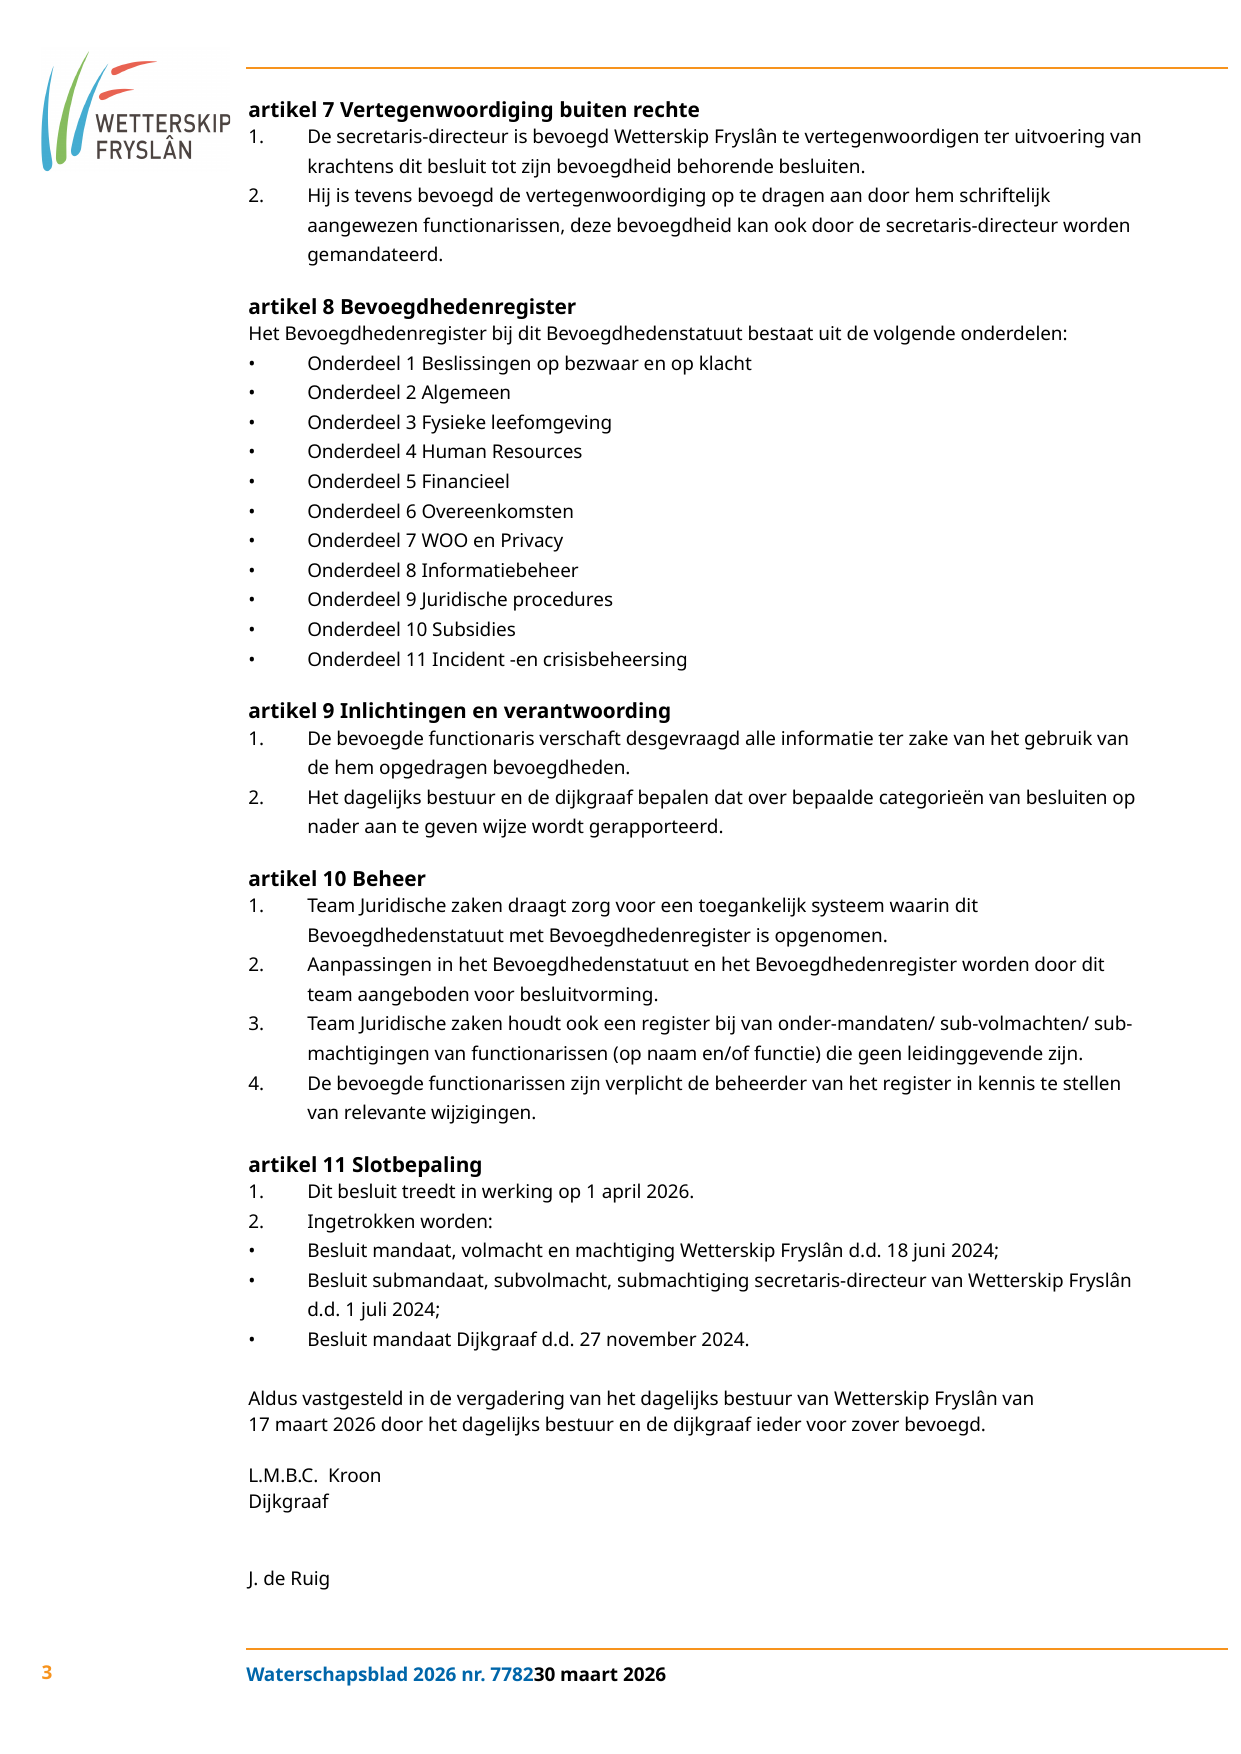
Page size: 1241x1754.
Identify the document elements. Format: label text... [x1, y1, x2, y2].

list Onderdeel 6 Overeenkomsten [248, 498, 1152, 524]
list Ingetrokken worden: [248, 1208, 1152, 1233]
list Dit besluit treedt in werking op 1 april 2026. [248, 1178, 1152, 1204]
list Onderdeel 3 Fysieke leefomgeving [248, 409, 1152, 435]
text J. de Ruig [248, 1565, 1152, 1591]
text Het Bevoegdhedenregister bij dit Bevoegdhedenstatuut bestaat uit de volgende onderdelen: [248, 320, 1152, 346]
list Onderdeel 1 Beslissingen op bezwaar en op klacht [248, 350, 1152, 376]
list Aanpassingen in het Bevoegdhedenstatuut en het Bevoegdhedenregister worden door dit team aangeboden voor besluitvorming. [248, 951, 1152, 1007]
list Onderdeel 10 Subsidies [248, 616, 1152, 642]
text 17 maart 2026 door het dagelijks bestuur en de dijkgraaf ieder voor zover bevoegd. [248, 1411, 1152, 1437]
list De bevoegde functionarissen zijn verplicht de beheerder van het register in kennis te stellen van relevante wijzigingen. [248, 1070, 1152, 1125]
list Onderdeel 8 Informatiebeheer [248, 557, 1152, 583]
list Besluit submandaat, subvolmacht, submachtiging secretaris-directeur van Wetterskip Fryslân d.d. 1 juli 2024; [248, 1267, 1152, 1322]
list Onderdeel 9 Juridische procedures [248, 587, 1152, 612]
text artikel 9 Inlichtingen en verantwoording [248, 696, 1152, 725]
list Team Juridische zaken houdt ook een register bij van onder-mandaten/ sub-volmachten/ sub-machtigingen van functionarissen (op naam en/of functie) die geen leidinggevende zijn. [248, 1011, 1152, 1066]
list Besluit mandaat, volmacht en machtiging Wetterskip Fryslân d.d. 18 juni 2024; [248, 1237, 1152, 1263]
list De bevoegde functionaris verschaft desgevraagd alle informatie ter zake van het gebruik van de hem opgedragen bevoegdheden. [248, 725, 1152, 780]
text artikel 8 Bevoegdhedenregister [248, 292, 1152, 320]
text artikel 7 Vertegenwoordiging buiten rechte [248, 95, 1152, 123]
list Het dagelijks bestuur en de dijkgraaf bepalen dat over bepaalde categorieën van besluiten op nader aan te geven wijze wordt gerapporteerd. [248, 784, 1152, 839]
list Hij is tevens bevoegd de vertegenwoordiging op te dragen aan door hem schriftelijk aangewezen functionarissen, deze bevoegdheid kan ook door de secretaris-directeur worden gemandateerd. [248, 182, 1152, 267]
text L.M.B.C. Kroon [248, 1462, 1152, 1488]
list Onderdeel 11 Incident -en crisisbeheersing [248, 646, 1152, 672]
text Dijkgraaf [248, 1488, 1152, 1514]
list Onderdeel 4 Human Resources [248, 439, 1152, 464]
list Onderdeel 5 Financieel [248, 468, 1152, 494]
list Onderdeel 2 Algemeen [248, 379, 1152, 405]
list Besluit mandaat Dijkgraaf d.d. 27 november 2024. [248, 1326, 1152, 1352]
text artikel 11 Slotbepaling [248, 1150, 1152, 1178]
picture [41, 47, 231, 172]
text artikel 10 Beheer [248, 864, 1152, 892]
text Aldus vastgesteld in de vergadering van het dagelijks bestuur van Wetterskip Fryslân van [248, 1385, 1152, 1411]
list Onderdeel 7 WOO en Privacy [248, 527, 1152, 553]
list Team Juridische zaken draagt zorg voor een toegankelijk systeem waarin dit Bevoegdhedenstatuut met Bevoegdhedenregister is opgenomen. [248, 892, 1152, 948]
list De secretaris-directeur is bevoegd Wetterskip Fryslân te vertegenwoordigen ter uitvoering van krachtens dit besluit tot zijn bevoegdheid behorende besluiten. [248, 123, 1152, 178]
